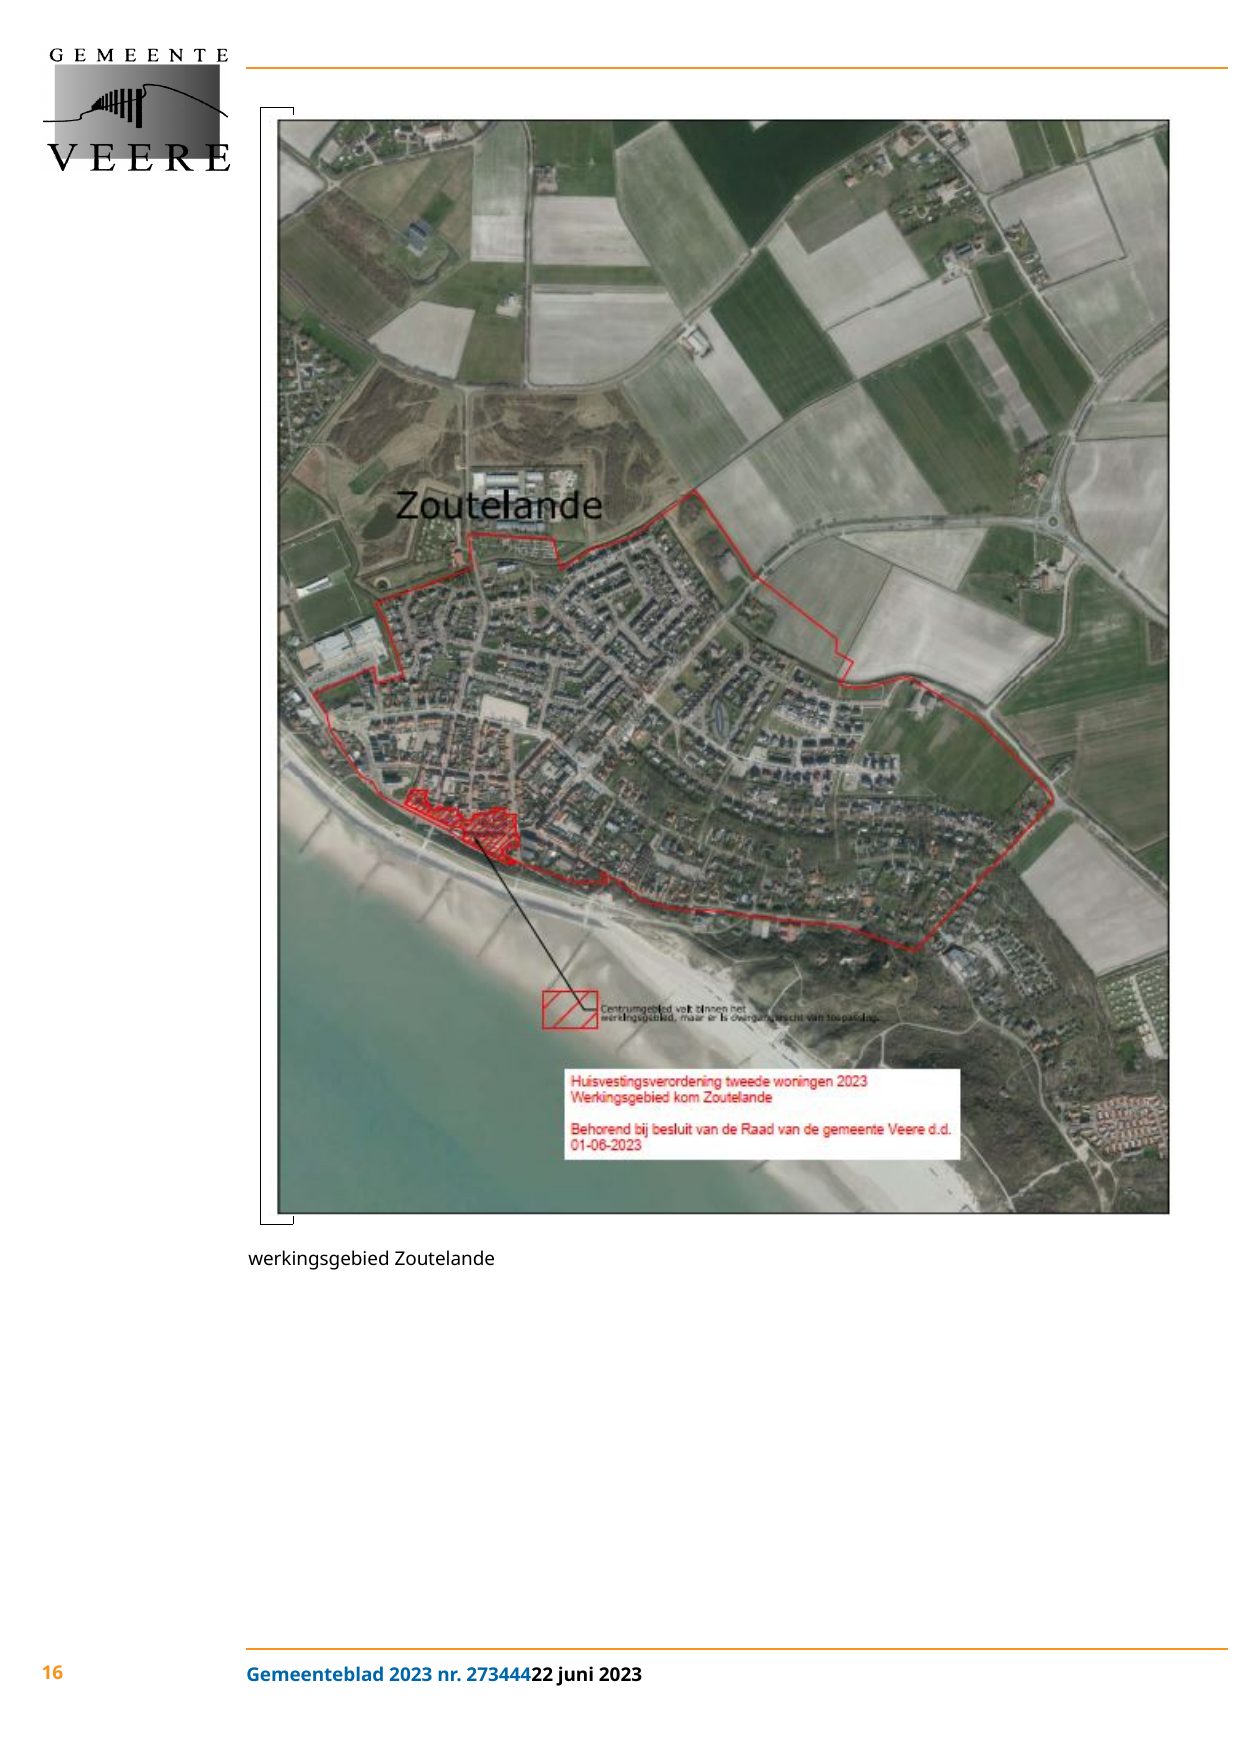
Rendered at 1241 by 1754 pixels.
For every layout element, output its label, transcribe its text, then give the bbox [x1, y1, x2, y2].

text werkingsgebied Zoutelande [248, 1246, 1152, 1271]
picture [268, 115, 1173, 1216]
picture [41, 47, 231, 172]
